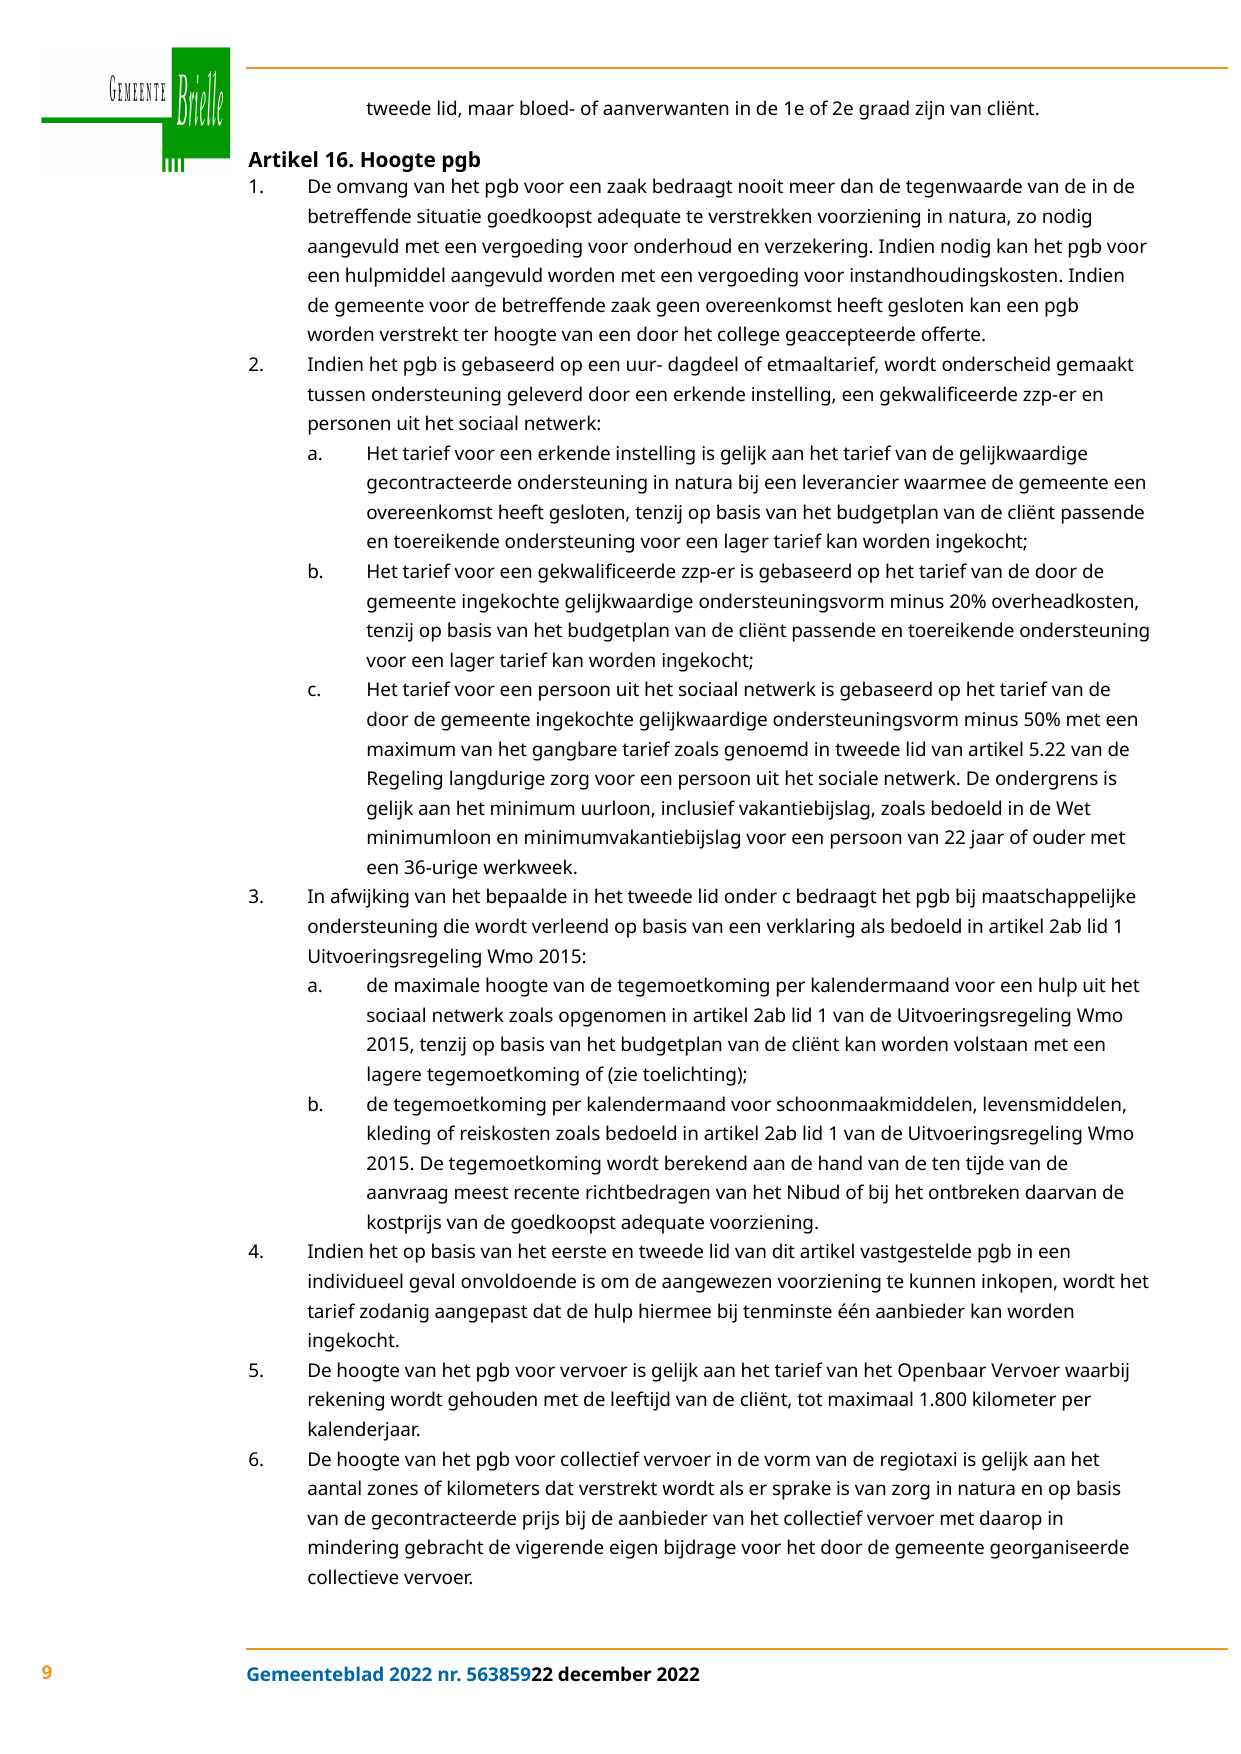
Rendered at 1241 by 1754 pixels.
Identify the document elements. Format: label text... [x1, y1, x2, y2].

list De omvang van het pgb voor een zaak bedraagt nooit meer dan de tegenwaarde van de in de betreffende situatie goedkoopst adequate te verstrekken voorziening in natura, zo nodig aangevuld met een vergoeding voor onderhoud en verzekering. Indien nodig kan het pgb voor een hulpmiddel aangevuld worden met een vergoeding voor instandhoudingskosten. Indien de gemeente voor de betreffende zaak geen overeenkomst heeft gesloten kan een pgb worden verstrekt ter hoogte van een door het college geaccepteerde offerte. [248, 174, 1152, 347]
text Artikel 16. Hoogte pgb [248, 145, 1152, 174]
list In afwijking van het bepaalde in het tweede lid onder c bedraagt het pgb bij maatschappelijke ondersteuning die wordt verleend op basis van een verklaring als bedoeld in artikel 2ab lid 1 Uitvoeringsregeling Wmo 2015: [248, 884, 1152, 968]
list Het tarief voor een gekwalificeerde zzp-er is gebaseerd op het tarief van de door de gemeente ingekochte gelijkwaardige ondersteuningsvorm minus 20% overheadkosten, tenzij op basis van het budgetplan van de cliënt passende en toereikende ondersteuning voor een lager tarief kan worden ingekocht; [307, 558, 1152, 673]
list de tegemoetkoming per kalendermaand voor schoonmaakmiddelen, levensmiddelen, kleding of reiskosten zoals bedoeld in artikel 2ab lid 1 van de Uitvoeringsregeling Wmo 2015. De tegemoetkoming wordt berekend aan de hand van de ten tijde van de aanvraag meest recente richtbedragen van het Nibud of bij het ontbreken daarvan de kostprijs van de goedkoopst adequate voorziening. [307, 1091, 1152, 1235]
list Het tarief voor een erkende instelling is gelijk aan het tarief van de gelijkwaardige gecontracteerde ondersteuning in natura bij een leverancier waarmee de gemeente een overeenkomst heeft gesloten, tenzij op basis van het budgetplan van de cliënt passende en toereikende ondersteuning voor een lager tarief kan worden ingekocht; [307, 440, 1152, 554]
list Indien het pgb is gebaseerd op een uur- dagdeel of etmaaltarief, wordt onderscheid gemaakt tussen ondersteuning geleverd door een erkende instelling, een gekwalificeerde zzp-er en personen uit het sociaal netwerk: [248, 351, 1152, 436]
list de maximale hoogte van de tegemoetkoming per kalendermaand voor een hulp uit het sociaal netwerk zoals opgenomen in artikel 2ab lid 1 van de Uitvoeringsregeling Wmo 2015, tenzij op basis van het budgetplan van de cliënt kan worden volstaan met een lagere tegemoetkoming of (zie toelichting); [307, 972, 1152, 1087]
list De hoogte van het pgb voor collectief vervoer in de vorm van de regiotaxi is gelijk aan het aantal zones of kilometers dat verstrekt wordt als er sprake is van zorg in natura en op basis van de gecontracteerde prijs bij de aanbieder van het collectief vervoer met daarop in mindering gebracht de vigerende eigen bijdrage voor het door de gemeente georganiseerde collectieve vervoer. [248, 1446, 1152, 1590]
list Indien het op basis van het eerste en tweede lid van dit artikel vastgestelde pgb in een individueel geval onvoldoende is om de aangewezen voorziening te kunnen inkopen, wordt het tarief zodanig aangepast dat de hulp hiermee bij tenminste één aanbieder kan worden ingekocht. [248, 1239, 1152, 1353]
picture [41, 47, 231, 172]
list De hoogte van het pgb voor vervoer is gelijk aan het tarief van het Openbaar Vervoer waarbij rekening wordt gehouden met de leeftijd van de cliënt, tot maximaal 1.800 kilometer per kalenderjaar. [248, 1357, 1152, 1442]
list Het tarief voor een persoon uit het sociaal netwerk is gebaseerd op het tarief van de door de gemeente ingekochte gelijkwaardige ondersteuningsvorm minus 50% met een maximum van het gangbare tarief zoals genoemd in tweede lid van artikel 5.22 van de Regeling langdurige zorg voor een persoon uit het sociale netwerk. De ondergrens is gelijk aan het minimum uurloon, inclusief vakantiebijslag, zoals bedoeld in de Wet minimumloon en minimumvakantiebijslag voor een persoon van 22 jaar of ouder met een 36-urige werkweek. [307, 677, 1152, 880]
list tweede lid, maar bloed- of aanverwanten in de 1e of 2e graad zijn van cliënt. [307, 95, 1152, 121]
